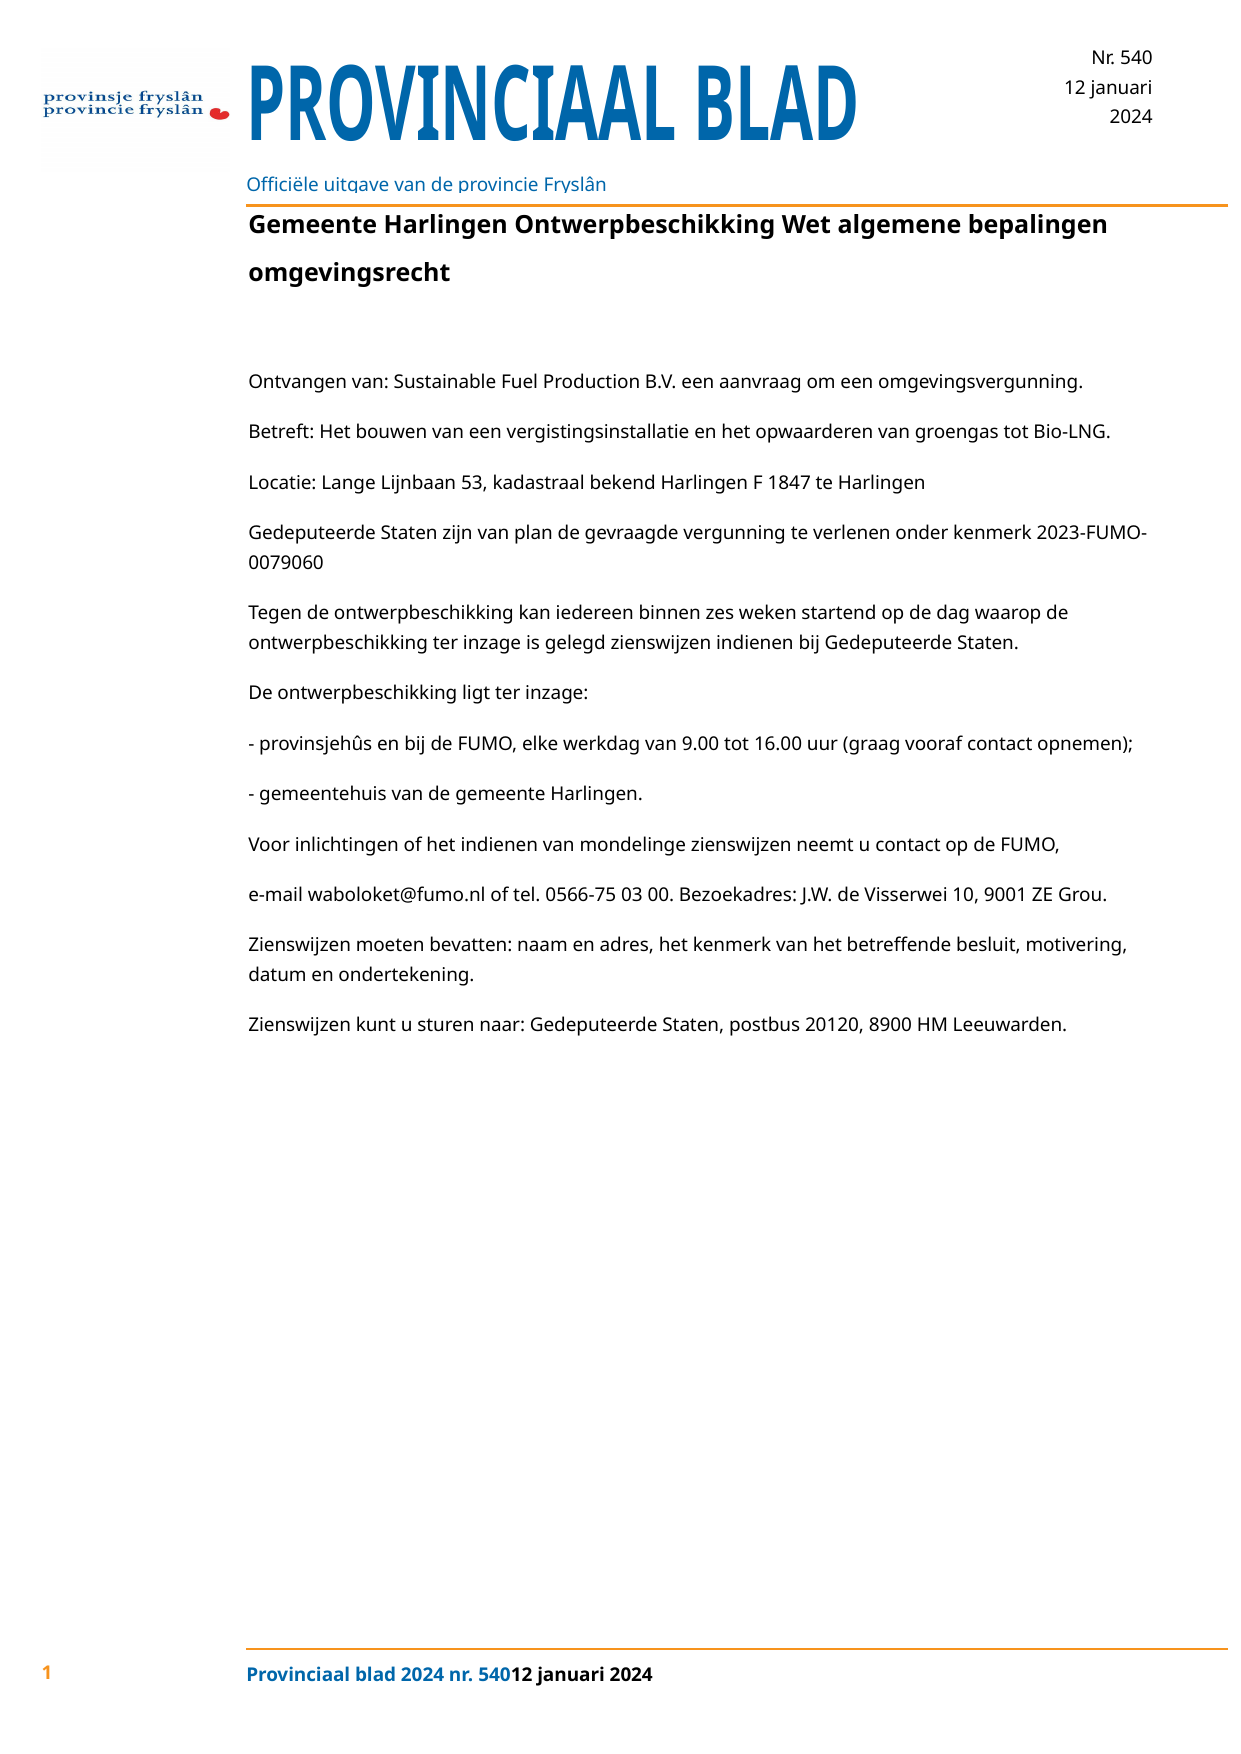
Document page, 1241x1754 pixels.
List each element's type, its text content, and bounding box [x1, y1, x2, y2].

text e-mail waboloket@fumo.nl of tel. 0566-75 03 00. Bezoekadres: J.W. de Visserwei 10, 9001 ZE Grou. [248, 881, 1152, 907]
picture [41, 47, 231, 172]
text Locatie: Lange Lijnbaan 53, kadastraal bekend Harlingen F 1847 te Harlingen [248, 469, 1152, 495]
text Voor inlichtingen of het indienen van mondelinge zienswijzen neemt u contact op de FUMO, [248, 831, 1152, 857]
text Tegen de ontwerpbeschikking kan iedereen binnen zes weken startend op de dag waarop de ontwerpbeschikking ter inzage is gelegd zienswijzen indienen bij Gedeputeerde Staten. [248, 599, 1152, 655]
text - provinsjehûs en bij de FUMO, elke werkdag van 9.00 tot 16.00 uur (graag vooraf contact opnemen); [248, 730, 1152, 756]
text Gedeputeerde Staten zijn van plan de gevraagde vergunning te verlenen onder kenmerk 2023-FUMO-0079060 [248, 519, 1152, 575]
text Betreft: Het bouwen van een vergistingsinstallatie en het opwaarderen van groengas tot Bio-LNG. [248, 419, 1152, 444]
text - gemeentehuis van de gemeente Harlingen. [248, 780, 1152, 806]
text De ontwerpbeschikking ligt ter inzage: [248, 679, 1152, 705]
text Zienswijzen kunt u sturen naar: Gedeputeerde Staten, postbus 20120, 8900 HM Leeuwarden. [248, 1012, 1152, 1037]
text Ontvangen van: Sustainable Fuel Production B.V. een aanvraag om een omgevingsvergunning. [248, 368, 1152, 394]
text Gemeente Harlingen Ontwerpbeschikking Wet algemene bepalingen omgevingsrecht [248, 207, 1152, 288]
text Zienswijzen moeten bevatten: naam en adres, het kenmerk van het betreffende besluit, motivering, datum en ondertekening. [248, 932, 1152, 987]
